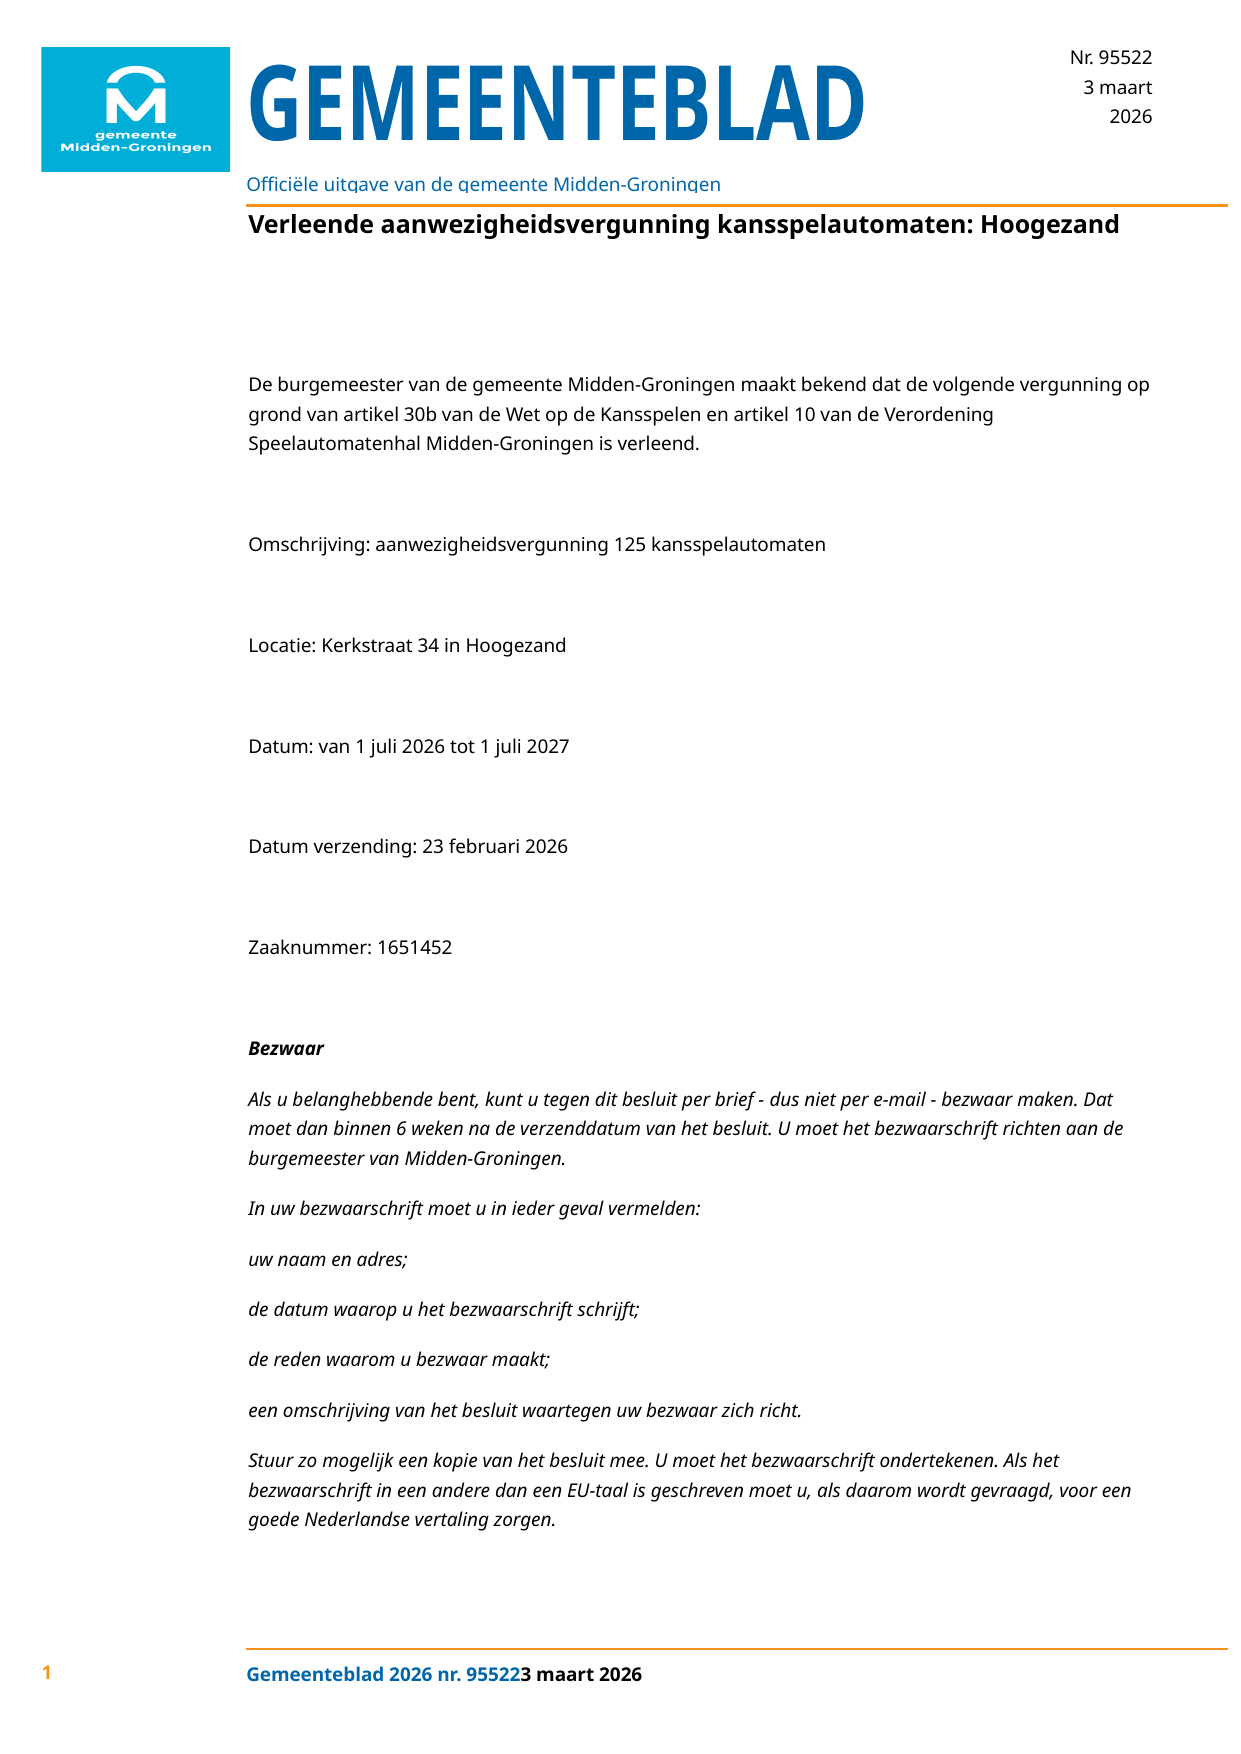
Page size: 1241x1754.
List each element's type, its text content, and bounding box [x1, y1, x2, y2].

text een omschrijving van het besluit waartegen uw bezwaar zich richt. [248, 1397, 1152, 1423]
text de datum waarop u het bezwaarschrift schrijft; [248, 1296, 1152, 1322]
text Bezwaar [248, 1035, 1152, 1061]
text In uw bezwaarschrift moet u in ieder geval vermelden: [248, 1195, 1152, 1221]
text Omschrijving: aanwezigheidsvergunning 125 kansspelautomaten [248, 531, 1152, 557]
text De burgemeester van de gemeente Midden-Groningen maakt bekend dat de volgende vergunning op grond van artikel 30b van de Wet op de Kansspelen en artikel 10 van de Verordening Speelautomatenhal Midden-Groningen is verleend. [248, 371, 1152, 456]
text uw naam en adres; [248, 1246, 1152, 1271]
text Stuur zo mogelijk een kopie van het besluit mee. U moet het bezwaarschrift ondertekenen. Als het bezwaarschrift in een andere dan een EU-taal is geschreven moet u, als daarom wordt gevraagd, voor een goede Nederlandse vertaling zorgen. [248, 1447, 1152, 1532]
text Datum: van 1 juli 2026 tot 1 juli 2027 [248, 733, 1152, 758]
text de reden waarom u bezwaar maakt; [248, 1347, 1152, 1372]
picture [108, 66, 164, 82]
picture [107, 89, 165, 122]
text Zaaknummer: 1651452 [248, 934, 1152, 960]
text Verleende aanwezigheidsvergunning kansspelautomaten: Hoogezand [248, 207, 1152, 241]
text Als u belanghebbende bent, kunt u tegen dit besluit per brief - dus niet per e-mail - bezwaar maken. Dat moet dan binnen 6 weken na de verzenddatum van het besluit. U moet het bezwaarschrift richten aan de burgemeester van Midden-Groningen. [248, 1086, 1152, 1171]
text Datum verzending: 23 februari 2026 [248, 834, 1152, 859]
text Locatie: Kerkstraat 34 in Hoogezand [248, 632, 1152, 658]
picture [184, 146, 190, 153]
